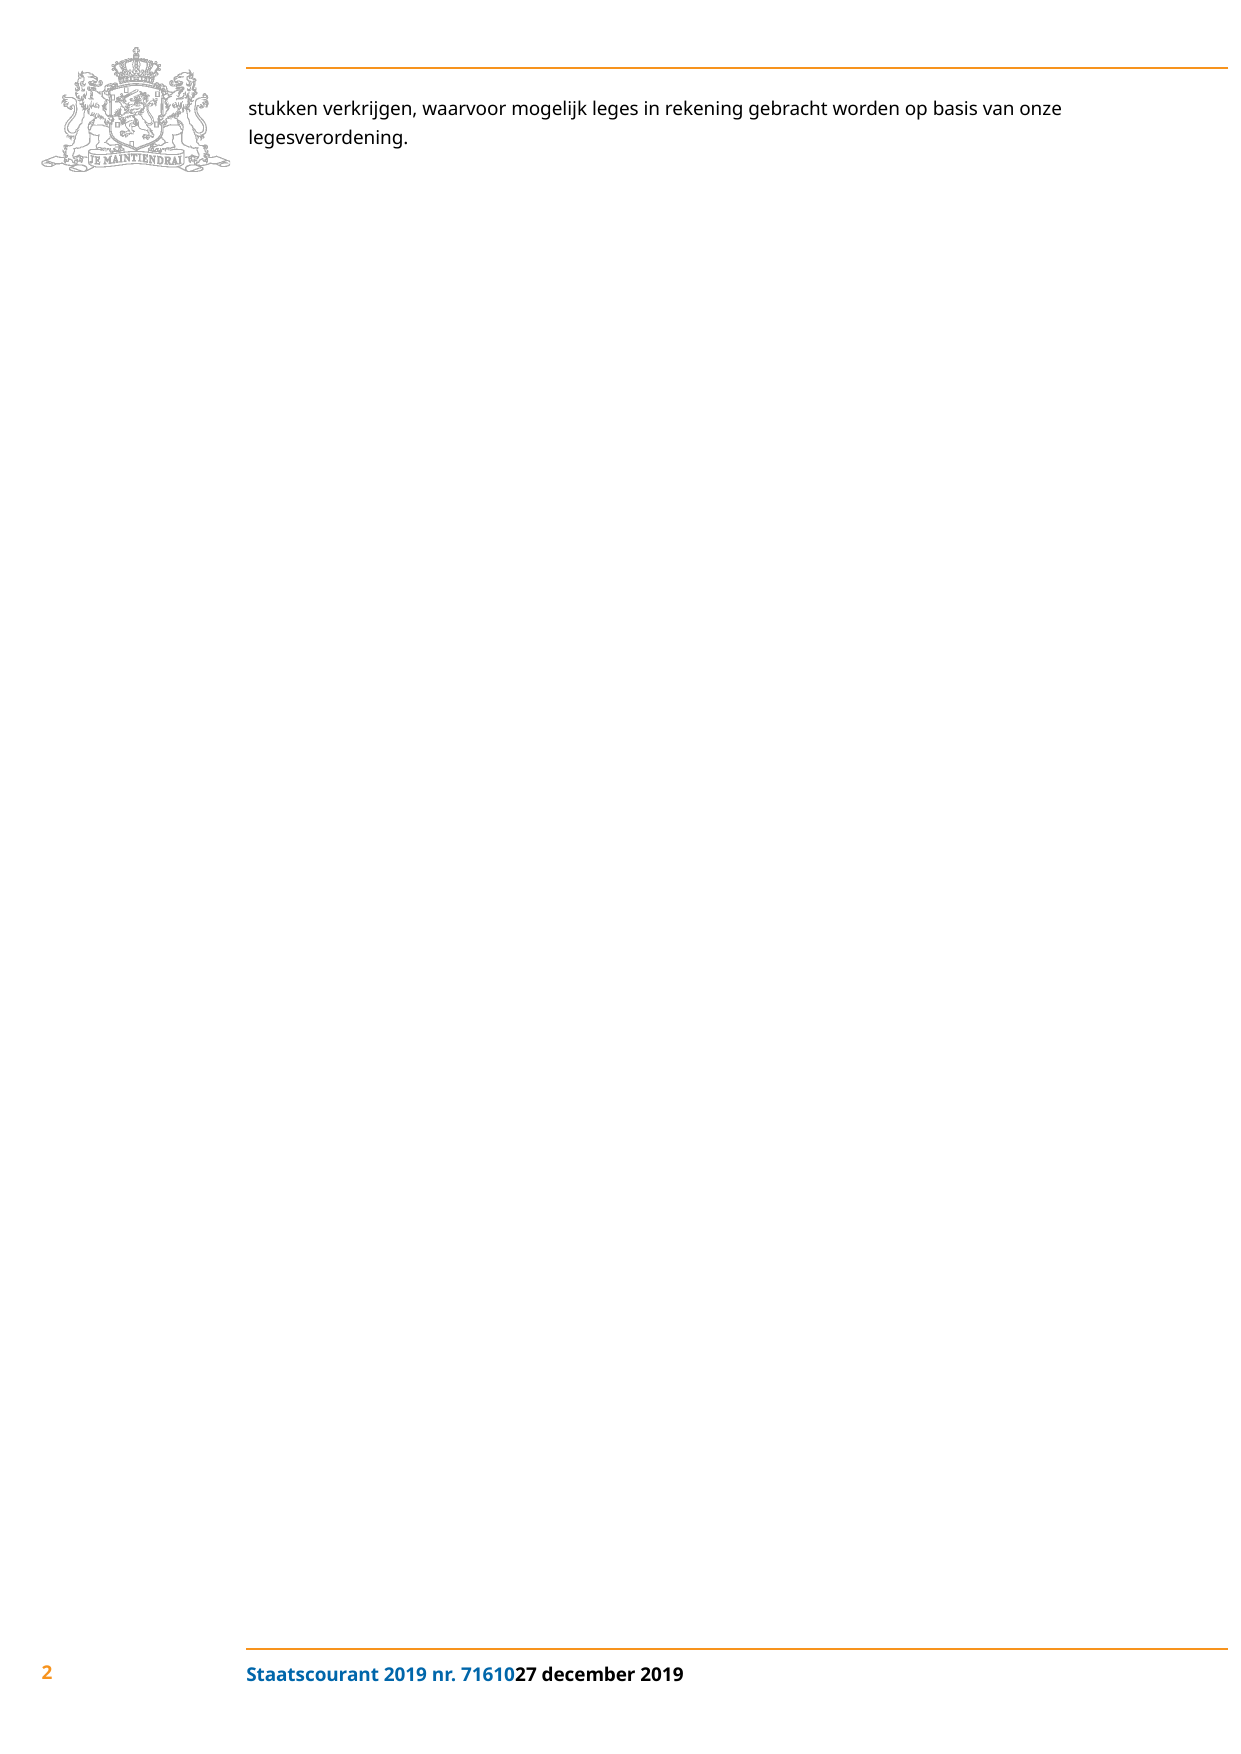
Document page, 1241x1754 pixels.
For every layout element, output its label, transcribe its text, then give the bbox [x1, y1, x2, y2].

picture [41, 47, 231, 172]
text stukken verkrijgen, waarvoor mogelijk leges in rekening gebracht worden op basis van onze legesverordening. [248, 95, 1152, 150]
